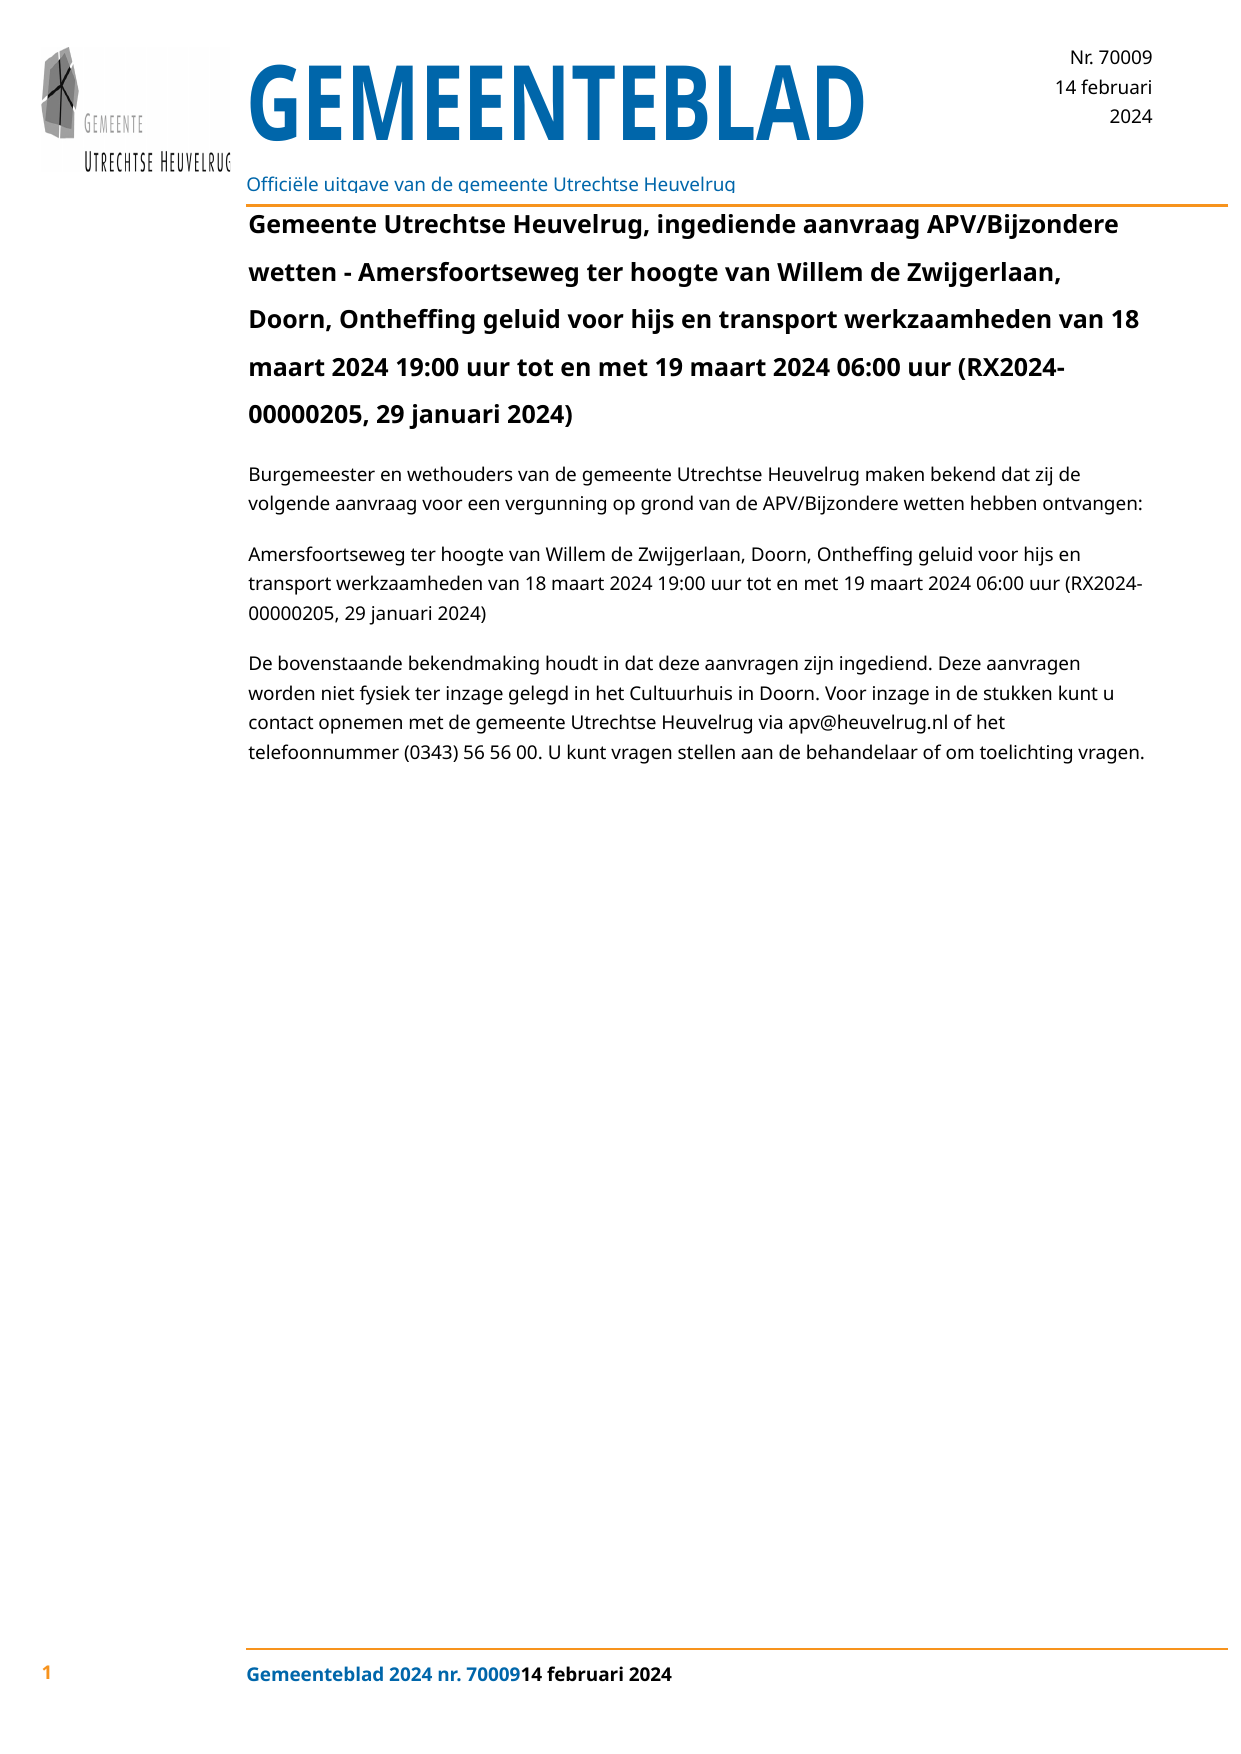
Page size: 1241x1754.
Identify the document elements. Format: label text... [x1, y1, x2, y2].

text Amersfoortseweg ter hoogte van Willem de Zwijgerlaan, Doorn, Ontheffing geluid voor hijs en transport werkzaamheden van 18 maart 2024 19:00 uur tot en met 19 maart 2024 06:00 uur (RX2024-00000205, 29 januari 2024) [248, 541, 1152, 626]
text De bovenstaande bekendmaking houdt in dat deze aanvragen zijn ingediend. Deze aanvragen worden niet fysiek ter inzage gelegd in het Cultuurhuis in Doorn. Voor inzage in de stukken kunt u contact opnemen met de gemeente Utrechtse Heuvelrug via apv@heuvelrug.nl of het telefoonnummer (0343) 56 56 00. U kunt vragen stellen aan de behandelaar of om toelichting vragen. [248, 650, 1152, 765]
text Burgemeester en wethouders van de gemeente Utrechtse Heuvelrug maken bekend dat zij de volgende aanvraag voor een vergunning op grond van de APV/Bijzondere wetten hebben ontvangen: [248, 461, 1152, 516]
picture [41, 47, 231, 172]
text Gemeente Utrechtse Heuvelrug, ingediende aanvraag APV/Bijzondere wetten - Amersfoortseweg ter hoogte van Willem de Zwijgerlaan, Doorn, Ontheffing geluid voor hijs en transport werkzaamheden van 18 maart 2024 19:00 uur tot en met 19 maart 2024 06:00 uur (RX2024-00000205, 29 januari 2024) [248, 207, 1152, 431]
